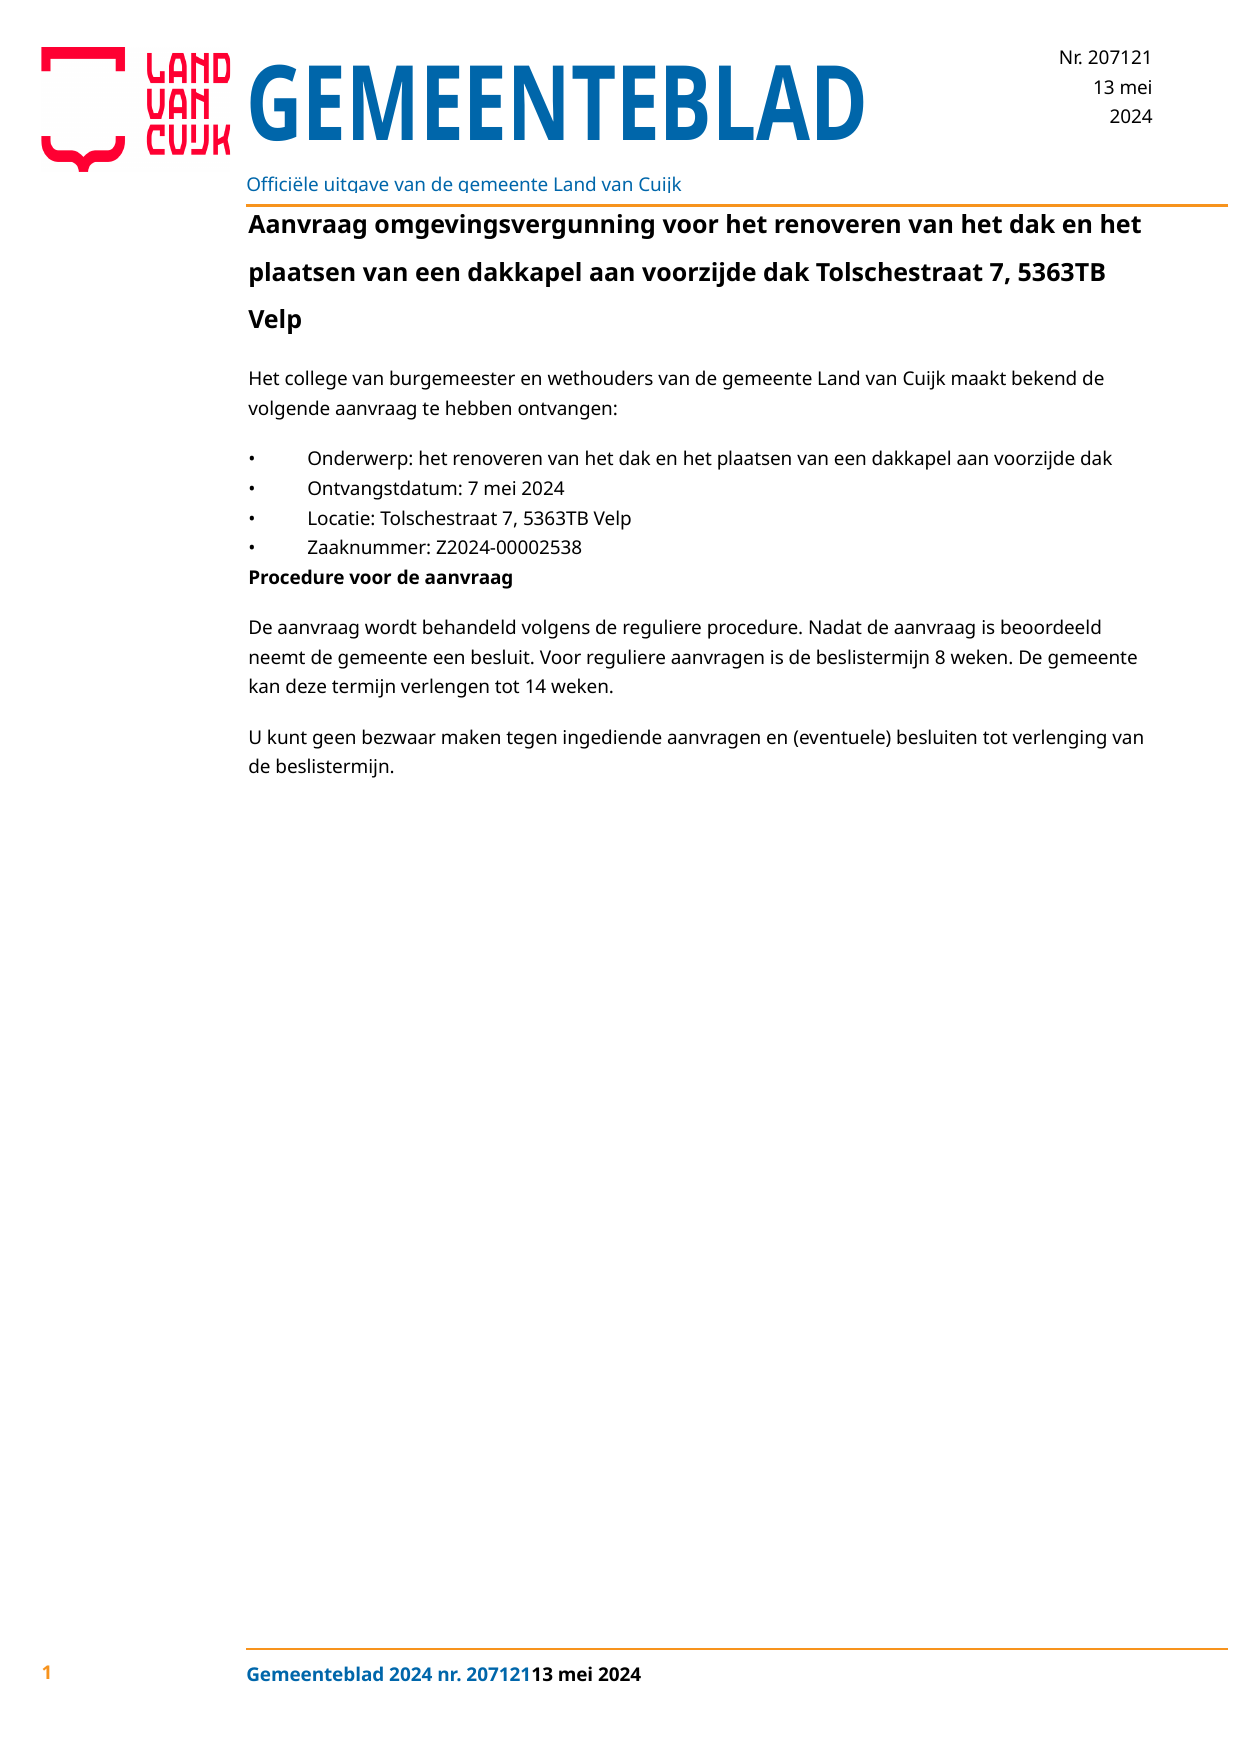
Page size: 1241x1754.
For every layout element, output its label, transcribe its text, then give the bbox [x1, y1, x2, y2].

text De aanvraag wordt behandeld volgens de reguliere procedure. Nadat de aanvraag is beoordeeld neemt de gemeente een besluit. Voor reguliere aanvragen is de beslistermijn 8 weken. De gemeente kan deze termijn verlengen tot 14 weken. [248, 614, 1152, 699]
list Ontvangstdatum: 7 mei 2024 [248, 475, 1152, 501]
picture [41, 47, 231, 172]
text U kunt geen bezwaar maken tegen ingediende aanvragen en (eventuele) besluiten tot verlenging van de beslistermijn. [248, 724, 1152, 779]
list Onderwerp: het renoveren van het dak en het plaatsen van een dakkapel aan voorzijde dak [248, 446, 1152, 471]
list Locatie: Tolschestraat 7, 5363TB Velp [248, 505, 1152, 530]
text Procedure voor de aanvraag [248, 564, 1152, 589]
list Zaaknummer: Z2024-00002538 [248, 534, 1152, 560]
text Aanvraag omgevingsvergunning voor het renoveren van het dak en het plaatsen van een dakkapel aan voorzijde dak Tolschestraat 7, 5363TB Velp [248, 207, 1152, 336]
text Het college van burgemeester en wethouders van de gemeente Land van Cuijk maakt bekend de volgende aanvraag te hebben ontvangen: [248, 366, 1152, 421]
